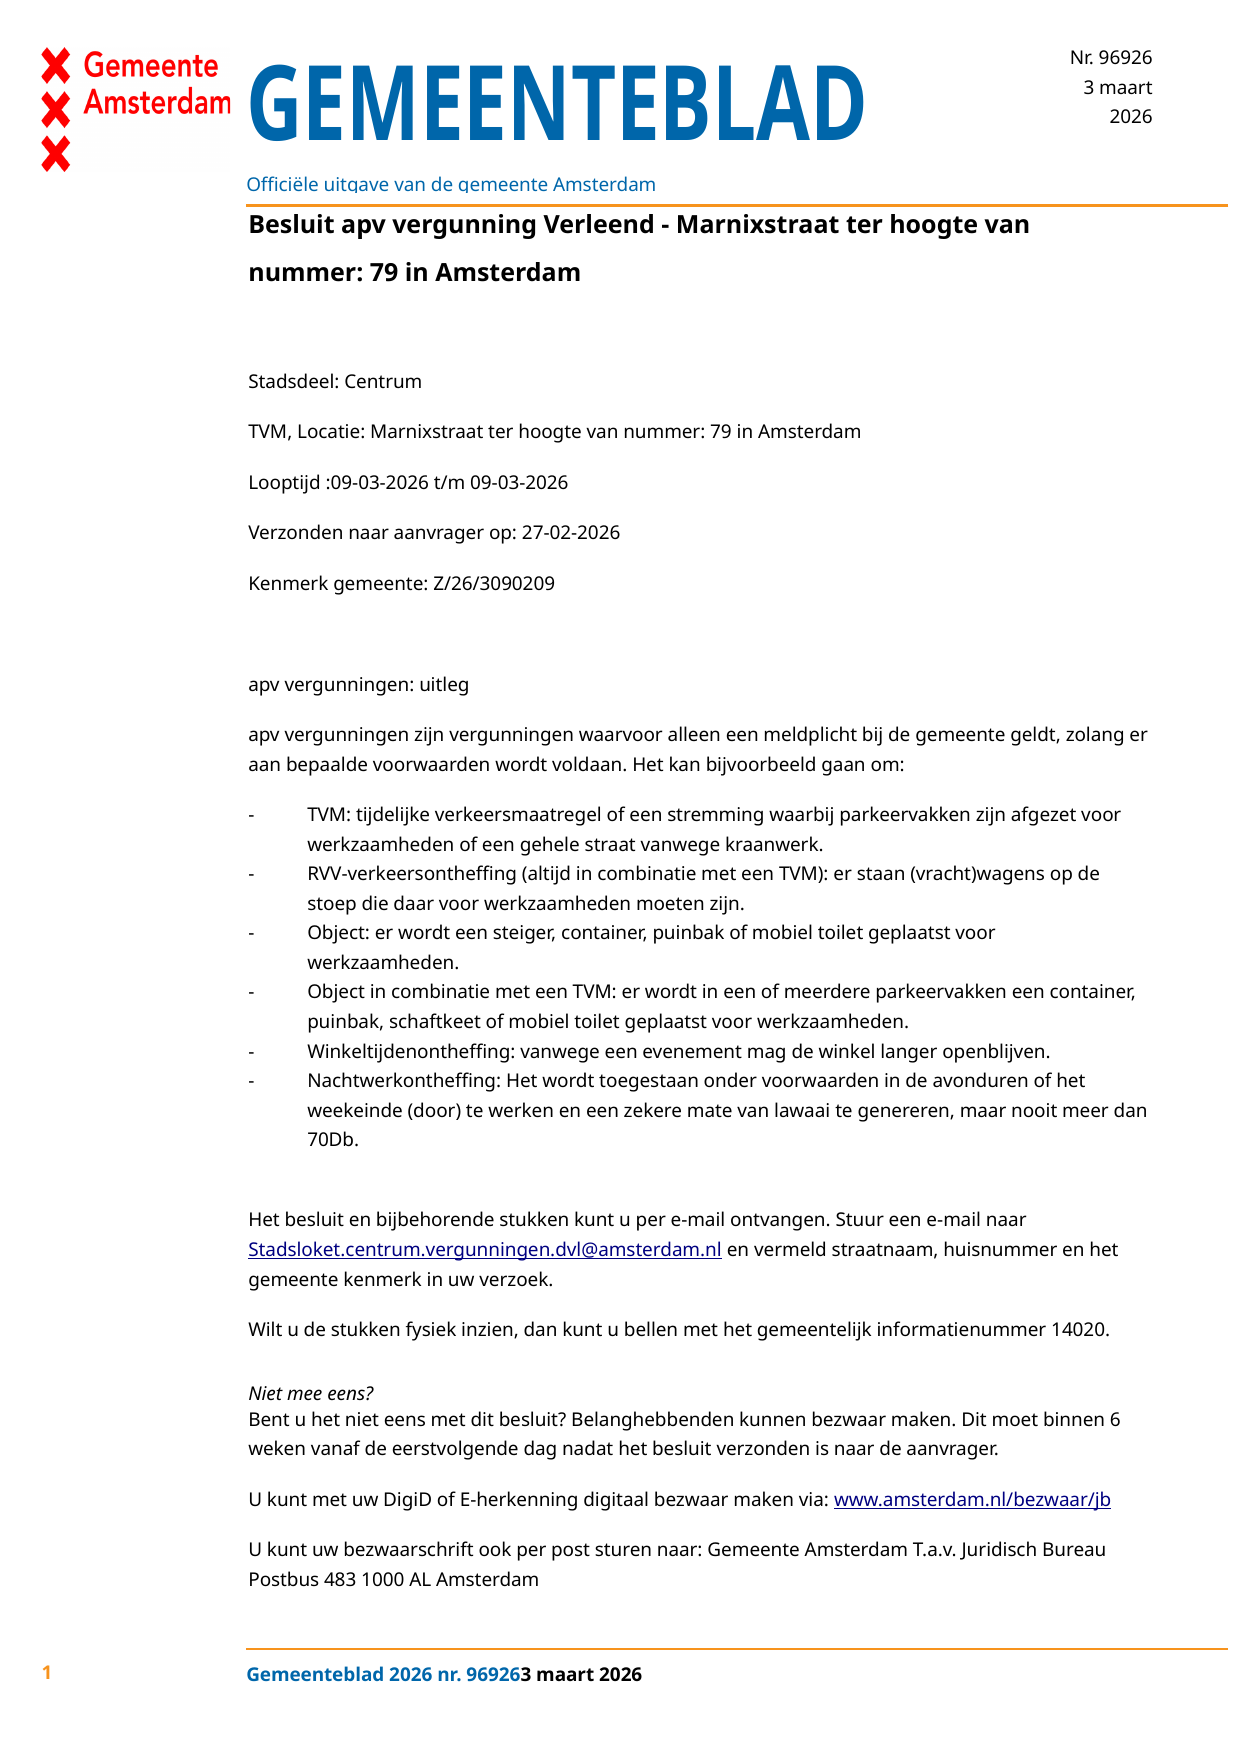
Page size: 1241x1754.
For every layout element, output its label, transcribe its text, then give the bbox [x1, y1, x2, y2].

picture [41, 47, 231, 172]
list Nachtwerkontheffing: Het wordt toegestaan onder voorwaarden in de avonduren of het weekeinde (door) te werken en een zekere mate van lawaai te genereren, maar nooit meer dan 70Db. [248, 1067, 1152, 1152]
text Stadsdeel: Centrum [248, 368, 1152, 394]
text TVM, Locatie: Marnixstraat ter hoogte van nummer: 79 in Amsterdam [248, 419, 1152, 444]
list RVV-verkeersontheffing (altijd in combinatie met een TVM): er staan (vracht)wagens op de stoep die daar voor werkzaamheden moeten zijn. [248, 860, 1152, 916]
list Object: er wordt een steiger, container, puinbak of mobiel toilet geplaatst voor werkzaamheden. [248, 919, 1152, 975]
text Looptijd :09-03-2026 t/m 09-03-2026 [248, 469, 1152, 495]
text U kunt met uw DigiD of E-herkenning digitaal bezwaar maken via: www.amsterdam.nl/bezwaar/jb [248, 1486, 1152, 1512]
text Niet mee eens? [248, 1380, 1152, 1406]
text Wilt u de stukken fysiek inzien, dan kunt u bellen met het gemeentelijk informatienummer 14020. [248, 1316, 1152, 1342]
list Object in combinatie met een TVM: er wordt in een of meerdere parkeervakken een container, puinbak, schaftkeet of mobiel toilet geplaatst voor werkzaamheden. [248, 979, 1152, 1034]
text Verzonden naar aanvrager op: 27-02-2026 [248, 519, 1152, 545]
text apv vergunningen: uitleg [248, 671, 1152, 697]
text apv vergunningen zijn vergunningen waarvoor alleen een meldplicht bij de gemeente geldt, zolang er aan bepaalde voorwaarden wordt voldaan. Het kan bijvoorbeeld gaan om: [248, 721, 1152, 777]
text Bent u het niet eens met dit besluit? Belanghebbenden kunnen bezwaar maken. Dit moet binnen 6 weken vanaf de eerstvolgende dag nadat het besluit verzonden is naar de aanvrager. [248, 1406, 1152, 1461]
list TVM: tijdelijke verkeersmaatregel of een stremming waarbij parkeervakken zijn afgezet voor werkzaamheden of een gehele straat vanwege kraanwerk. [248, 801, 1152, 857]
text U kunt uw bezwaarschrift ook per post sturen naar: Gemeente Amsterdam T.a.v. Juridisch Bureau Postbus 483 1000 AL Amsterdam [248, 1536, 1152, 1592]
text Kenmerk gemeente: Z/26/3090209 [248, 570, 1152, 596]
list Winkeltijdenontheffing: vanwege een evenement mag de winkel langer openblijven. [248, 1038, 1152, 1064]
text Besluit apv vergunning Verleend - Marnixstraat ter hoogte van nummer: 79 in Amsterdam [248, 207, 1152, 288]
text Het besluit en bijbehorende stukken kunt u per e-mail ontvangen. Stuur een e-mail naar Stadsloket.centrum.vergunningen.dvl@amsterdam.nl en vermeld straatnaam, huisnummer en het gemeente kenmerk in uw verzoek. [248, 1207, 1152, 1292]
